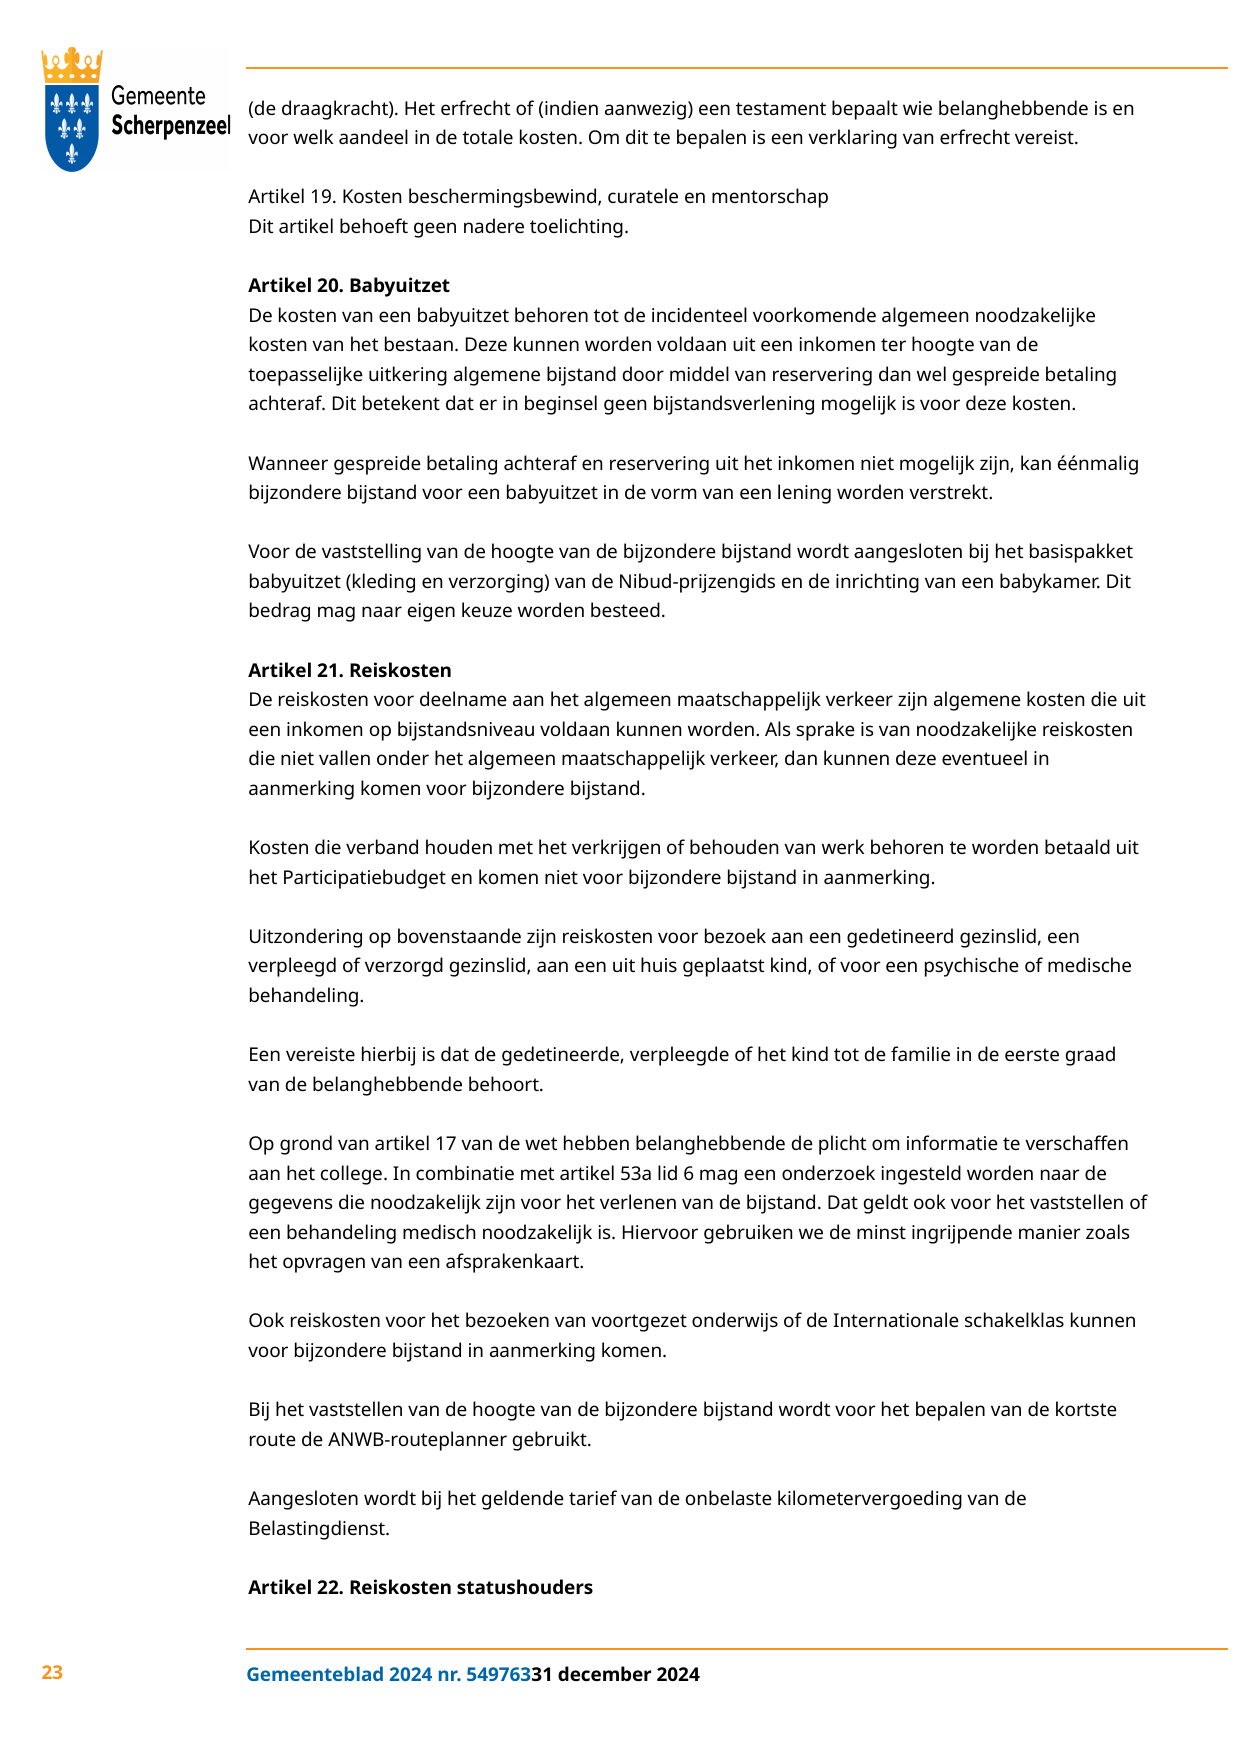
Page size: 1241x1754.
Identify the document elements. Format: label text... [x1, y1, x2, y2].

text Een vereiste hierbij is dat de gedetineerde, verpleegde of het kind tot de familie in de eerste graad van de belanghebbende behoort. [248, 1041, 1152, 1097]
text Kosten die verband houden met het verkrijgen of behouden van werk behoren te worden betaald uit het Participatiebudget en komen niet voor bijzondere bijstand in aanmerking. [248, 834, 1152, 890]
text Bij het vaststellen van de hoogte van de bijzondere bijstand wordt voor het bepalen van de kortste route de ANWB-routeplanner gebruikt. [248, 1396, 1152, 1452]
picture [41, 47, 231, 172]
text (de draagkracht). Het erfrecht of (indien aanwezig) een testament bepaalt wie belanghebbende is en voor welk aandeel in de totale kosten. Om dit te bepalen is een verklaring van erfrecht vereist. [248, 95, 1152, 150]
text Artikel 20. Babyuitzet [248, 272, 1152, 298]
text Uitzondering op bovenstaande zijn reiskosten voor bezoek aan een gedetineerd gezinslid, een verpleegd of verzorgd gezinslid, aan een uit huis geplaatst kind, of voor een psychische of medische behandeling. [248, 923, 1152, 1008]
text Artikel 19. Kosten beschermingsbewind, curatele en mentorschap [248, 183, 1152, 209]
text Artikel 22. Reiskosten statushouders [248, 1574, 1152, 1600]
text Voor de vaststelling van de hoogte van de bijzondere bijstand wordt aangesloten bij het basispakket babyuitzet (kleding en verzorging) van de Nibud-prijzengids en de inrichting van een babykamer. Dit bedrag mag naar eigen keuze worden besteed. [248, 538, 1152, 623]
text Aangesloten wordt bij het geldende tarief van de onbelaste kilometervergoeding van de Belastingdienst. [248, 1485, 1152, 1541]
text Artikel 21. Reiskosten [248, 657, 1152, 683]
text Ook reiskosten voor het bezoeken van voortgezet onderwijs of de Internationale schakelklas kunnen voor bijzondere bijstand in aanmerking komen. [248, 1308, 1152, 1363]
text Dit artikel behoeft geen nadere toelichting. [248, 213, 1152, 239]
text Wanneer gespreide betaling achteraf en reservering uit het inkomen niet mogelijk zijn, kan éénmalig bijzondere bijstand voor een babyuitzet in de vorm van een lening worden verstrekt. [248, 450, 1152, 505]
text Op grond van artikel 17 van de wet hebben belanghebbende de plicht om informatie te verschaffen aan het college. In combinatie met artikel 53a lid 6 mag een onderzoek ingesteld worden naar de gegevens die noodzakelijk zijn voor het verlenen van de bijstand. Dat geldt ook voor het vaststellen of een behandeling medisch noodzakelijk is. Hiervoor gebruiken we de minst ingrijpende manier zoals het opvragen van een afsprakenkaart. [248, 1130, 1152, 1274]
text De reiskosten voor deelname aan het algemeen maatschappelijk verkeer zijn algemene kosten die uit een inkomen op bijstandsniveau voldaan kunnen worden. Als sprake is van noodzakelijke reiskosten die niet vallen onder het algemeen maatschappelijk verkeer, dan kunnen deze eventueel in aanmerking komen voor bijzondere bijstand. [248, 686, 1152, 801]
text De kosten van een babyuitzet behoren tot de incidenteel voorkomende algemeen noodzakelijke kosten van het bestaan. Deze kunnen worden voldaan uit een inkomen ter hoogte van de toepasselijke uitkering algemene bijstand door middel van reservering dan wel gespreide betaling achteraf. Dit betekent dat er in beginsel geen bijstandsverlening mogelijk is voor deze kosten. [248, 302, 1152, 416]
